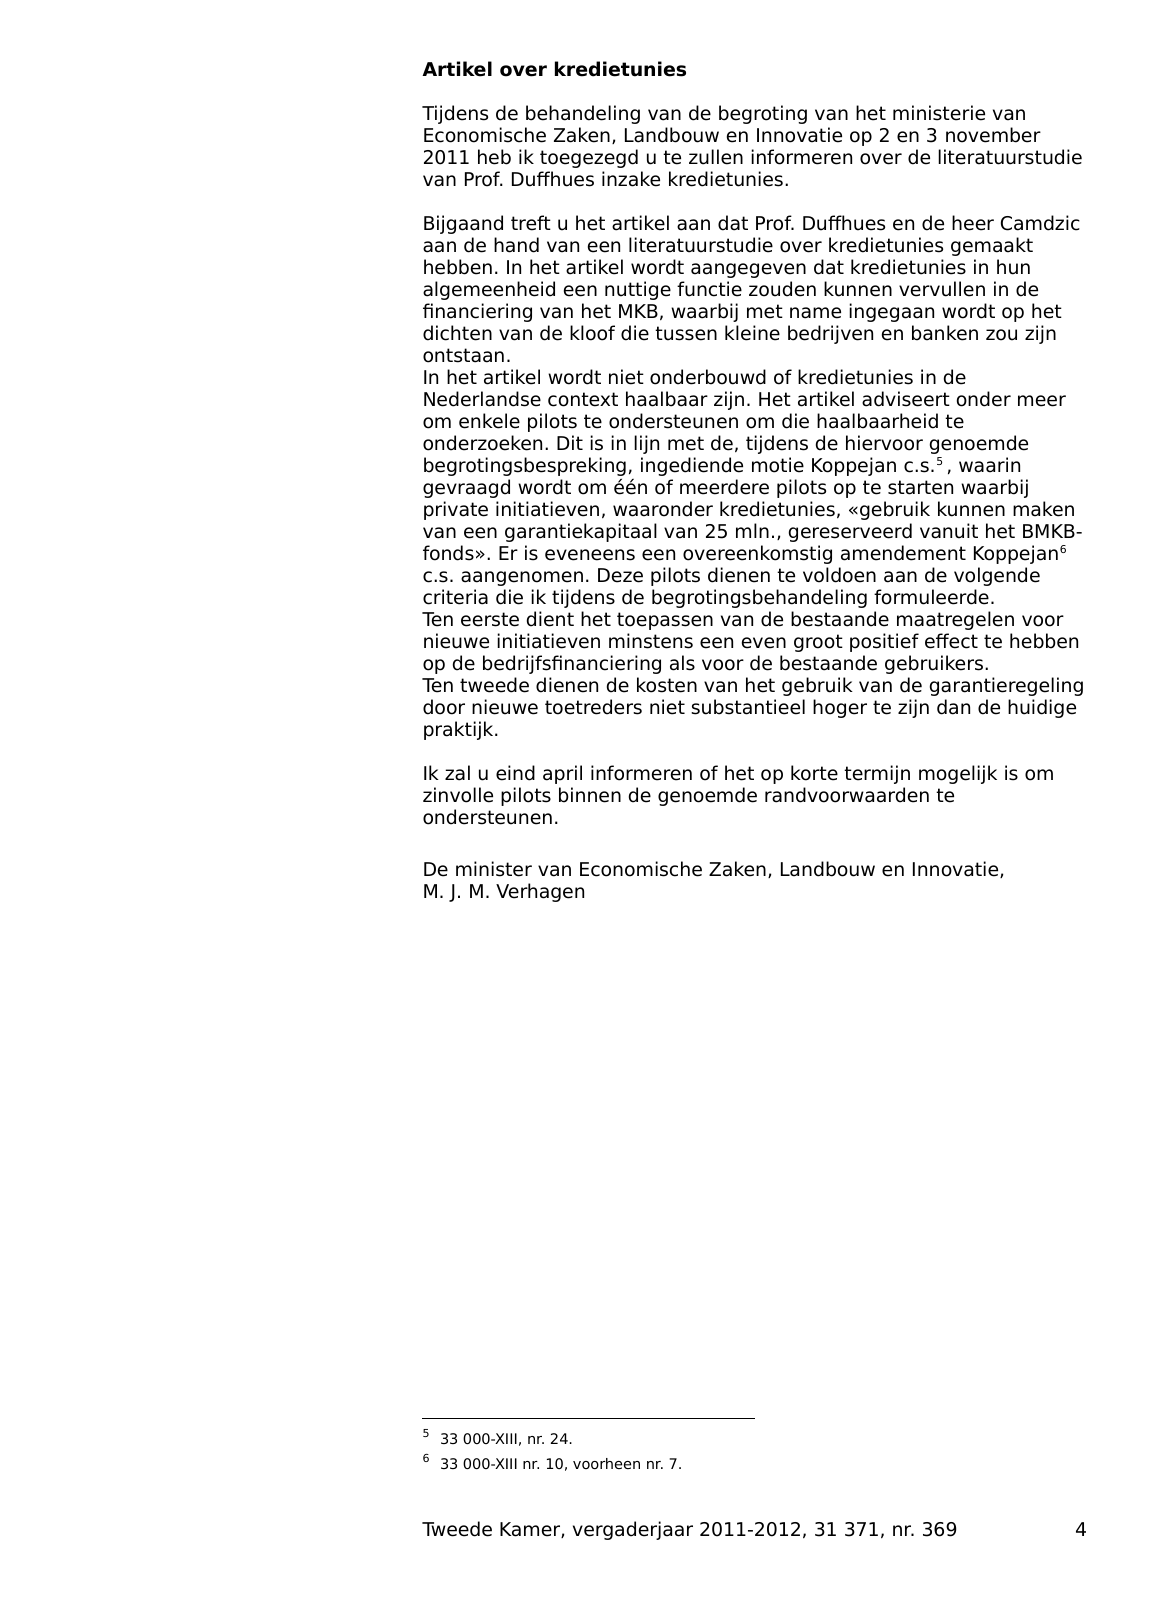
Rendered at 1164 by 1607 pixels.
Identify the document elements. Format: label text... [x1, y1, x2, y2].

text De minister van Economische Zaken, Landbouw en Innovatie, M. J. M. Verhagen [422, 859, 1087, 903]
text In het artikel wordt niet onderbouwd of kredietunies in de Nederlandse context haalbaar zijn. Het artikel adviseert onder meer om enkele pilots te ondersteunen om die haalbaarheid te onderzoeken. Dit is in lijn met de, tijdens de hiervoor genoemde begrotingsbespreking, ingediende motie Koppejan c.s., waarin gevraagd wordt om één of meerdere pilots op te starten waarbij private initiatieven, waaronder kredietunies, «gebruik kunnen maken van een garantiekapitaal van 25 mln., gereserveerd vanuit het BMKB-fonds». Er is eveneens een overeenkomstig amendement Koppejan c.s. aangenomen. Deze pilots dienen te voldoen aan de volgende criteria die ik tijdens de begrotingsbehandeling formuleerde. [422, 367, 1087, 609]
text 33 000-XIII, nr. 24. [422, 1427, 1087, 1449]
text Ten tweede dienen de kosten van het gebruik van de garantieregeling door nieuwe toetreders niet substantieel hoger te zijn dan de huidige praktijk. [422, 675, 1087, 741]
text Ik zal u eind april informeren of het op korte termijn mogelijk is om zinvolle pilots binnen de genoemde randvoorwaarden te ondersteunen. [422, 763, 1087, 829]
text 33 000-XIII nr. 10, voorheen nr. 7. [422, 1452, 1087, 1474]
text Bijgaand treft u het artikel aan dat Prof. Duffhues en de heer Camdzic aan de hand van een literatuurstudie over kredietunies gemaakt hebben. In het artikel wordt aangegeven dat kredietunies in hun algemeenheid een nuttige functie zouden kunnen vervullen in de financiering van het MKB, waarbij met name ingegaan wordt op het dichten van de kloof die tussen kleine bedrijven en banken zou zijn ontstaan. [422, 213, 1087, 367]
text Ten eerste dient het toepassen van de bestaande maatregelen voor nieuwe initiatieven minstens een even groot positief effect te hebben op de bedrijfsfinanciering als voor de bestaande gebruikers. [422, 609, 1087, 675]
text Tijdens de behandeling van de begroting van het ministerie van Economische Zaken, Landbouw en Innovatie op 2 en 3 november 2011 heb ik toegezegd u te zullen informeren over de literatuurstudie van Prof. Duffhues inzake kredietunies. [422, 103, 1087, 191]
subtitle Artikel over kredietunies [422, 59, 1087, 81]
